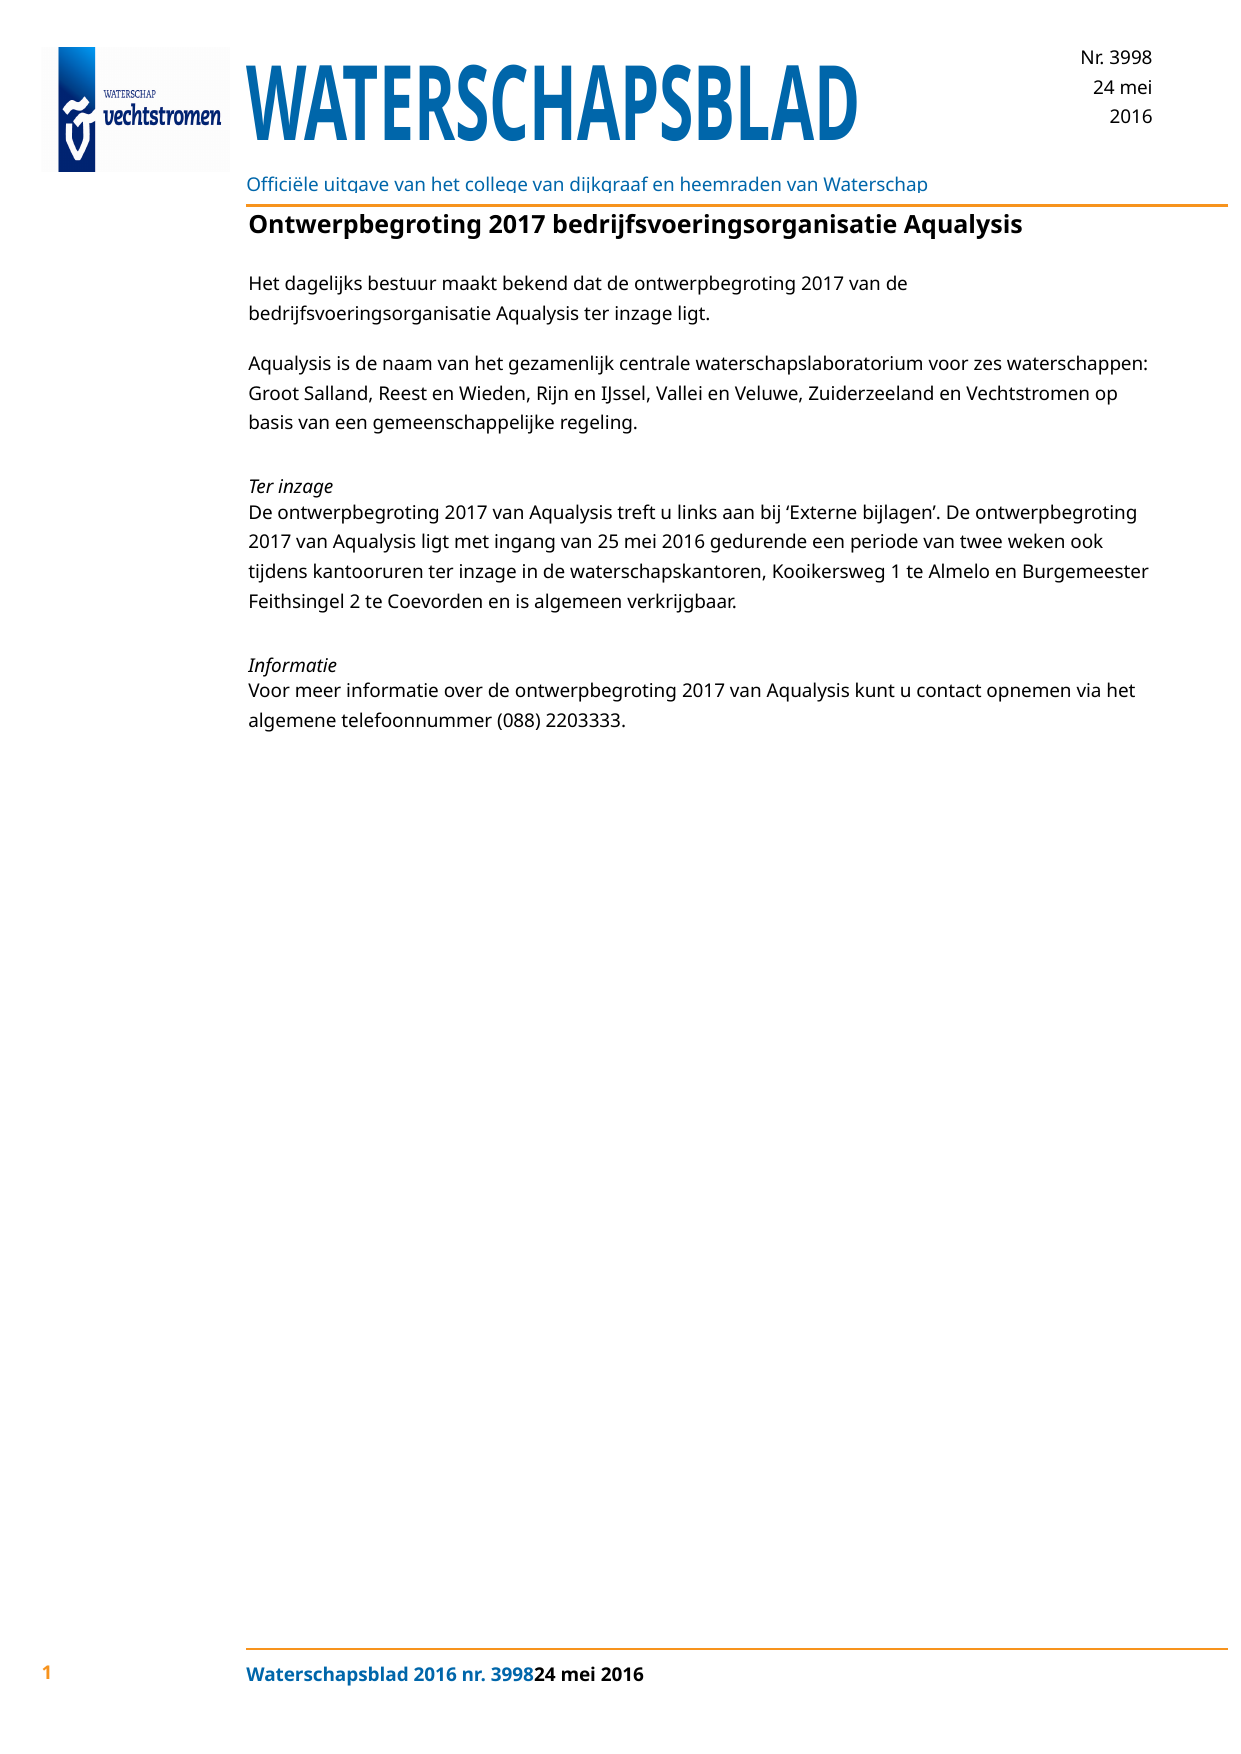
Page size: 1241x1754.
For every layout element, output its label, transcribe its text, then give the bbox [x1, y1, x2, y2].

text Ter inzage [248, 473, 1152, 499]
text De ontwerpbegroting 2017 van Aqualysis treft u links aan bij ‘Externe bijlagen’. De ontwerpbegroting 2017 van Aqualysis ligt met ingang van 25 mei 2016 gedurende een periode van twee weken ook tijdens kantooruren ter inzage in de waterschapskantoren, Kooikersweg 1 te Almelo en Burgemeester Feithsingel 2 te Coevorden en is algemeen verkrijgbaar. [248, 499, 1152, 614]
text Voor meer informatie over de ontwerpbegroting 2017 van Aqualysis kunt u contact opnemen via het algemene telefoonnummer (088) 2203333. [248, 678, 1152, 733]
text Ontwerpbegroting 2017 bedrijfsvoeringsorganisatie Aqualysis [248, 207, 1152, 241]
picture [41, 47, 231, 172]
text Aqualysis is de naam van het gezamenlijk centrale waterschapslaboratorium voor zes waterschappen: Groot Salland, Reest en Wieden, Rijn en IJssel, Vallei en Veluwe, Zuiderzeeland en Vechtstromen op basis van een gemeenschappelijke regeling. [248, 350, 1152, 435]
text Het dagelijks bestuur maakt bekend dat de ontwerpbegroting 2017 van de bedrijfsvoeringsorganisatie Aqualysis ter inzage ligt. [248, 270, 1152, 326]
text Informatie [248, 652, 1152, 678]
